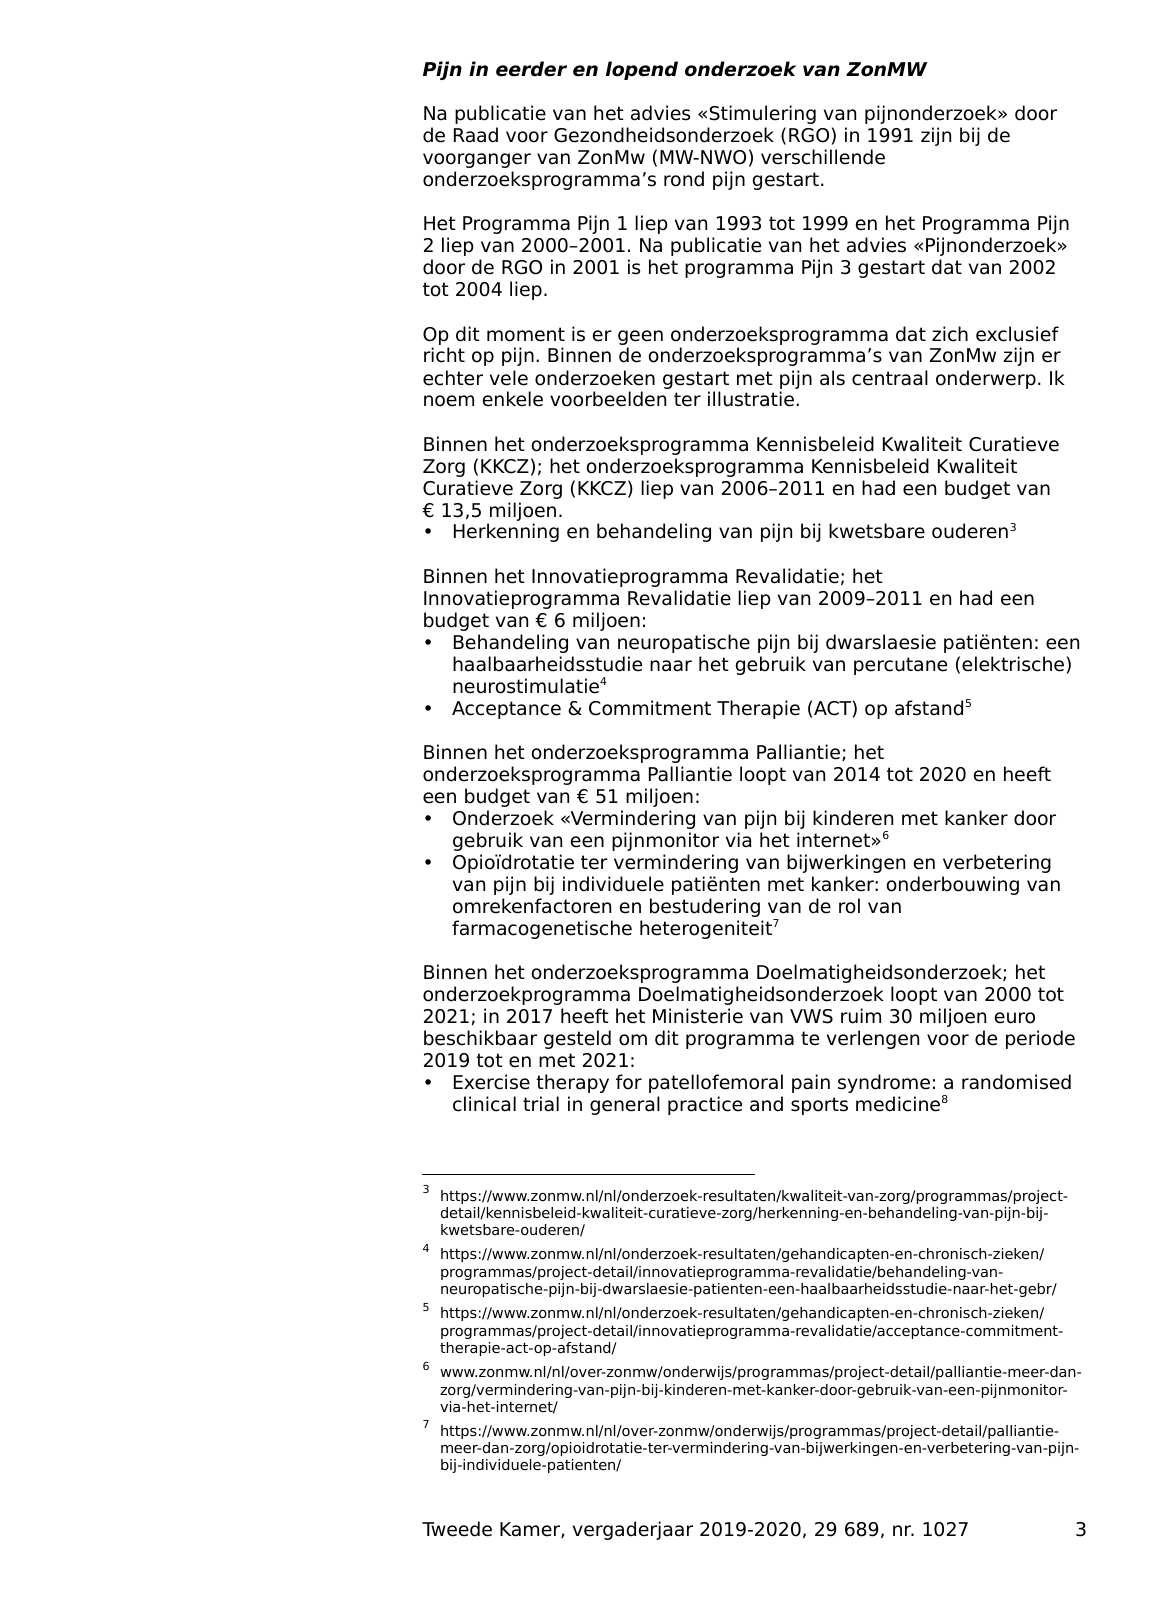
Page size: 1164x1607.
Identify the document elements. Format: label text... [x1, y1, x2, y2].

text • Opioïdrotatie ter vermindering van bijwerkingen en verbetering van pijn bij individuele patiënten met kanker: onderbouwing van omrekenfactoren en bestudering van de rol van farmacogenetische heterogeniteit [422, 852, 1087, 939]
text • Onderzoek «Vermindering van pijn bij kinderen met kanker door gebruik van een pijnmonitor via het internet» [422, 808, 1087, 852]
text https://www.zonmw.nl/nl/onderzoek-resultaten/gehandicapten-en-chronisch-zieken/programmas/project-detail/innovatieprogramma-revalidatie/behandeling-van-neuropatische-pijn-bij-dwarslaesie-patienten-een-haalbaarheidsstudie-naar-het-gebr/ [422, 1242, 1087, 1298]
text Binnen het onderzoeksprogramma Doelmatigheidsonderzoek; het onderzoekprogramma Doelmatigheidsonderzoek loopt van 2000 tot 2021; in 2017 heeft het Ministerie van VWS ruim 30 miljoen euro beschikbaar gesteld om dit programma te verlengen voor de periode 2019 tot en met 2021: [422, 962, 1087, 1072]
text • Herkenning en behandeling van pijn bij kwetsbare ouderen [422, 521, 1087, 543]
text https://www.zonmw.nl/nl/onderzoek-resultaten/kwaliteit-van-zorg/programmas/project-detail/kennisbeleid-kwaliteit-curatieve-zorg/herkenning-en-behandeling-van-pijn-bij-kwetsbare-ouderen/ [422, 1183, 1087, 1239]
text Na publicatie van het advies «Stimulering van pijnonderzoek» door de Raad voor Gezondheidsonderzoek (RGO) in 1991 zijn bij de voorganger van ZonMw (MW-NWO) verschillende onderzoeksprogramma’s rond pijn gestart. [422, 103, 1087, 191]
text • Behandeling van neuropatische pijn bij dwarslaesie patiënten: een haalbaarheidsstudie naar het gebruik van percutane (elektrische) neurostimulatie [422, 632, 1087, 697]
text https://www.zonmw.nl/nl/onderzoek-resultaten/gehandicapten-en-chronisch-zieken/programmas/project-detail/innovatieprogramma-revalidatie/acceptance-commitment-therapie-act-op-afstand/ [422, 1301, 1087, 1357]
text Het Programma Pijn 1 liep van 1993 tot 1999 en het Programma Pijn 2 liep van 2000–2001. Na publicatie van het advies «Pijnonderzoek» door de RGO in 2001 is het programma Pijn 3 gestart dat van 2002 tot 2004 liep. [422, 213, 1087, 301]
text Op dit moment is er geen onderzoeksprogramma dat zich exclusief richt op pijn. Binnen de onderzoeksprogramma’s van ZonMw zijn er echter vele onderzoeken gestart met pijn als centraal onderwerp. Ik noem enkele voorbeelden ter illustratie. [422, 323, 1087, 411]
text www.zonmw.nl/nl/over-zonmw/onderwijs/programmas/project-detail/palliantie-meer-dan-zorg/vermindering-van-pijn-bij-kinderen-met-kanker-door-gebruik-van-een-pijnmonitor-via-het-internet/ [422, 1360, 1087, 1416]
text https://www.zonmw.nl/nl/over-zonmw/onderwijs/programmas/project-detail/palliantie-meer-dan-zorg/opioidrotatie-ter-vermindering-van-bijwerkingen-en-verbetering-van-pijn-bij-individuele-patienten/ [422, 1418, 1087, 1474]
subtitle Pijn in eerder en lopend onderzoek van ZonMW [422, 59, 1087, 81]
text Binnen het onderzoeksprogramma Palliantie; het onderzoeksprogramma Palliantie loopt van 2014 tot 2020 en heeft een budget van € 51 miljoen: [422, 742, 1087, 808]
text • Exercise therapy for patellofemoral pain syndrome: a randomised clinical trial in general practice and sports medicine [422, 1072, 1087, 1116]
text Binnen het onderzoeksprogramma Kennisbeleid Kwaliteit Curatieve Zorg (KKCZ); het onderzoeksprogramma Kennisbeleid Kwaliteit Curatieve Zorg (KKCZ) liep van 2006–2011 en had een budget van € 13,5 miljoen. [422, 433, 1087, 521]
text Binnen het Innovatieprogramma Revalidatie; het Innovatieprogramma Revalidatie liep van 2009–2011 en had een budget van € 6 miljoen: [422, 566, 1087, 632]
text • Acceptance & Commitment Therapie (ACT) op afstand [422, 697, 1087, 719]
